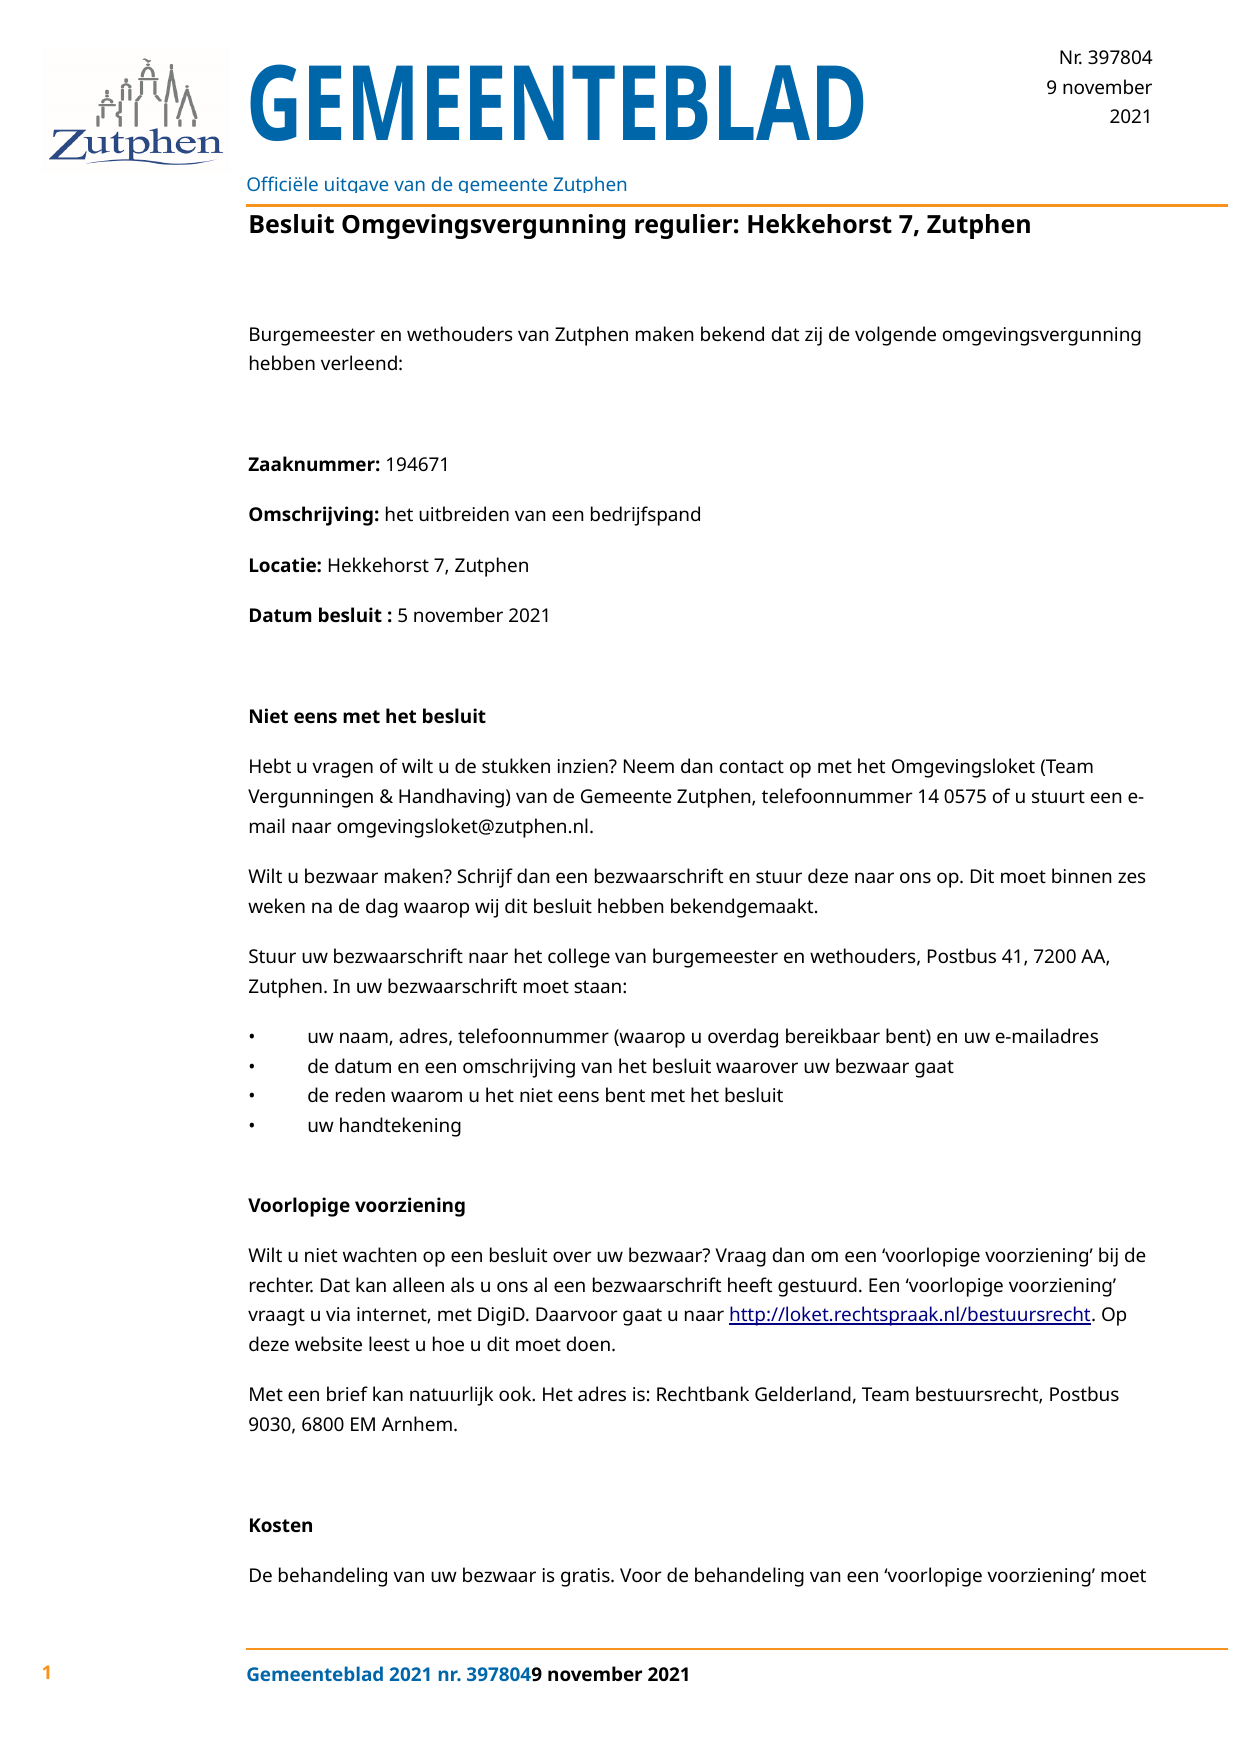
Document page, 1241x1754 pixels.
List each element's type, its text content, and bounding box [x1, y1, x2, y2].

text Niet eens met het besluit [248, 703, 1152, 729]
text Burgemeester en wethouders van Zutphen maken bekend dat zij de volgende omgevingsvergunning hebben verleend: [248, 321, 1152, 376]
text Besluit Omgevingsvergunning regulier: Hekkehorst 7, Zutphen [248, 207, 1152, 241]
list de reden waarom u het niet eens bent met het besluit [248, 1082, 1152, 1108]
text Omschrijving: het uitbreiden van een bedrijfspand [248, 502, 1152, 527]
text De behandeling van uw bezwaar is gratis. Voor de behandeling van een ‘voorlopige voorziening’ moet [248, 1562, 1152, 1588]
text Met een brief kan natuurlijk ook. Het adres is: Rechtbank Gelderland, Team bestuursrecht, Postbus 9030, 6800 EM Arnhem. [248, 1382, 1152, 1437]
text Wilt u niet wachten op een besluit over uw bezwaar? Vraag dan om een ‘voorlopige voorziening’ bij de rechter. Dat kan alleen als u ons al een bezwaarschrift heeft gestuurd. Een ‘voorlopige voorziening’ vraagt u via internet, met DigiD. Daarvoor gaat u naar http://loket.rechtspraak.nl/bestuursrecht. Op deze website leest u hoe u dit moet doen. [248, 1242, 1152, 1357]
text Datum besluit : 5 november 2021 [248, 602, 1152, 628]
text Wilt u bezwaar maken? Schrijf dan een bezwaarschrift en stuur deze naar ons op. Dit moet binnen zes weken na de dag waarop wij dit besluit hebben bekendgemaakt. [248, 863, 1152, 918]
text Voorlopige voorziening [248, 1192, 1152, 1218]
list uw handtekening [248, 1112, 1152, 1138]
list de datum en een omschrijving van het besluit waarover uw bezwaar gaat [248, 1053, 1152, 1078]
picture [41, 47, 231, 172]
text Locatie: Hekkehorst 7, Zutphen [248, 552, 1152, 578]
text Hebt u vragen of wilt u de stukken inzien? Neem dan contact op met het Omgevingsloket (Team Vergunningen & Handhaving) van de Gemeente Zutphen, telefoonnummer 14 0575 of u stuurt een e-mail naar omgevingsloket@zutphen.nl. [248, 754, 1152, 838]
text Zaaknummer: 194671 [248, 451, 1152, 477]
text Stuur uw bezwaarschrift naar het college van burgemeester en wethouders, Postbus 41, 7200 AA, Zutphen. In uw bezwaarschrift moet staan: [248, 943, 1152, 998]
list uw naam, adres, telefoonnummer (waarop u overdag bereikbaar bent) en uw e-mailadres [248, 1023, 1152, 1049]
text Kosten [248, 1512, 1152, 1538]
